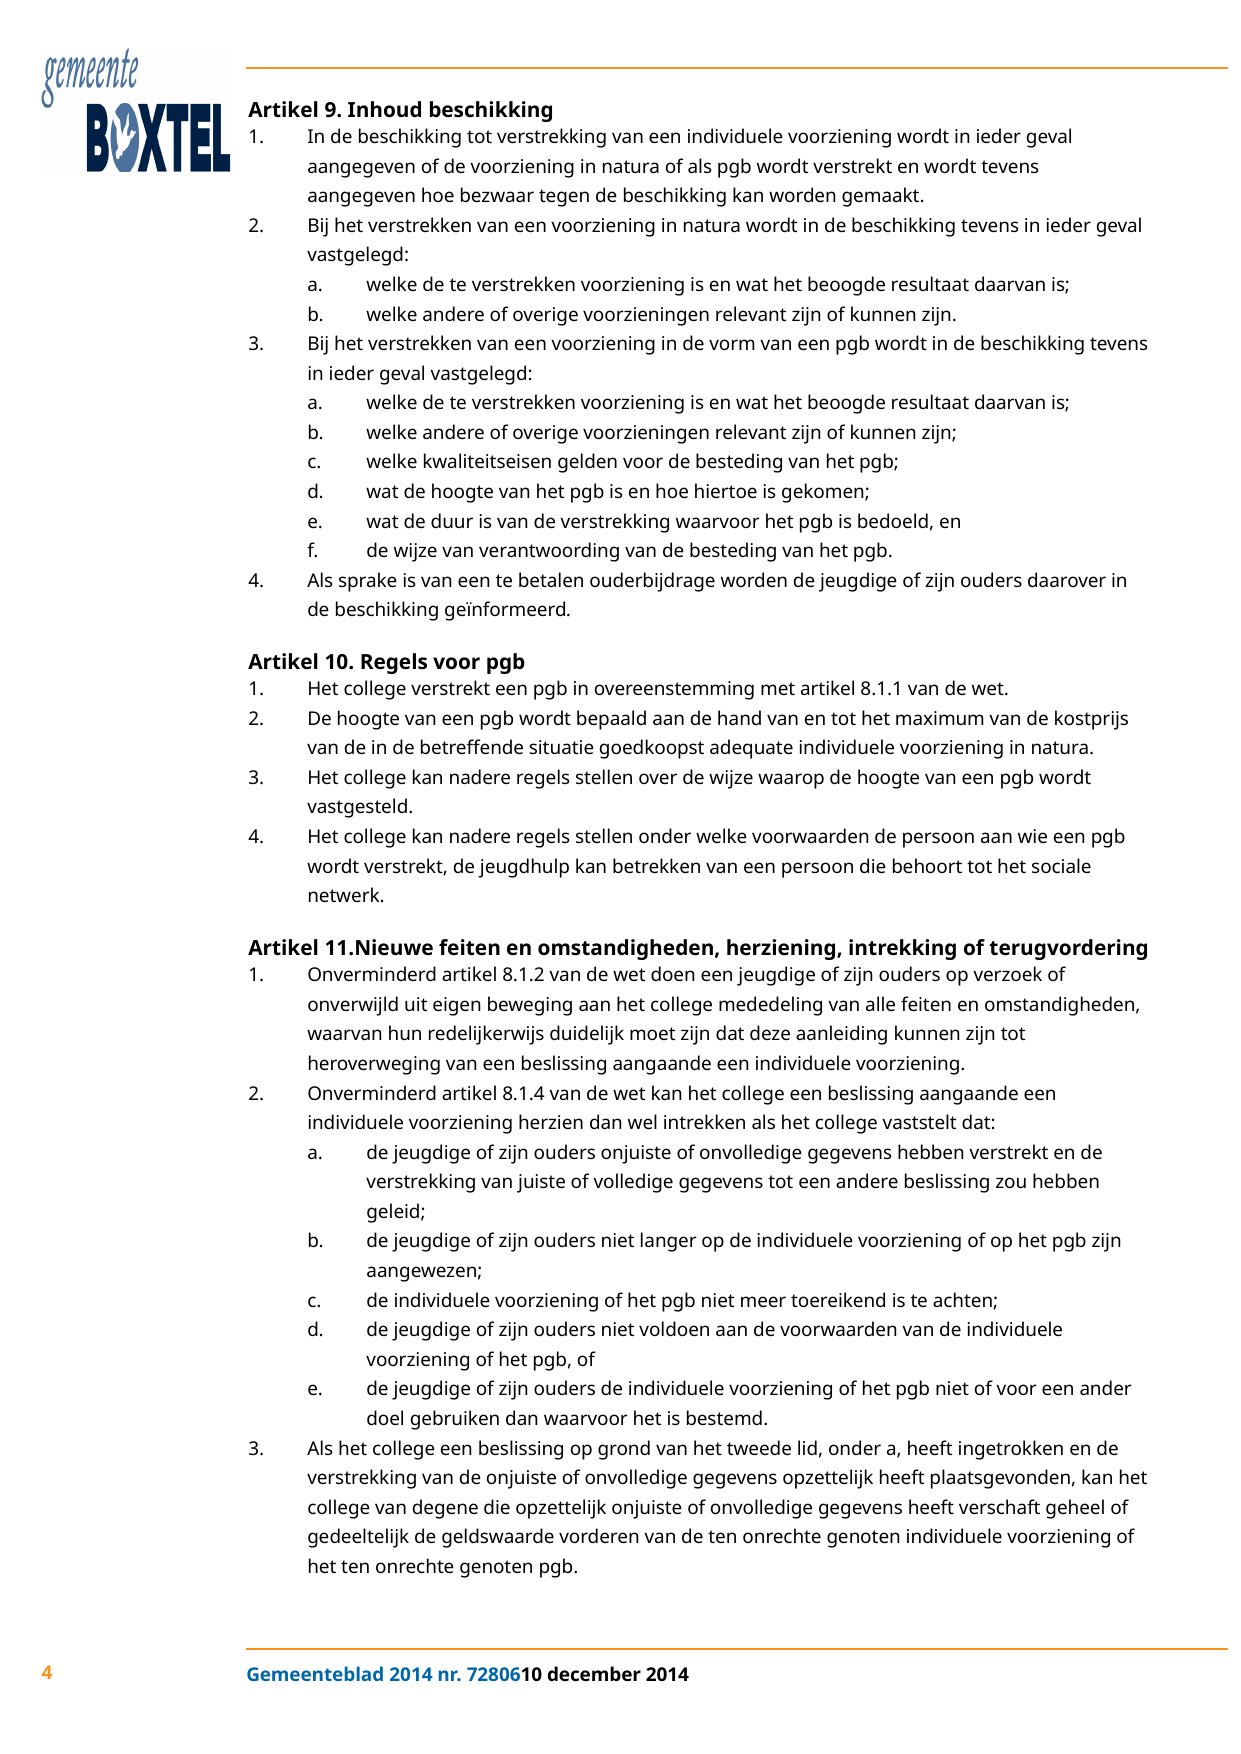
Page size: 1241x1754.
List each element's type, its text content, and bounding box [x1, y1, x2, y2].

list Als sprake is van een te betalen ouderbijdrage worden de jeugdige of zijn ouders daarover in de beschikking geïnformeerd. [248, 567, 1152, 622]
list de wijze van verantwoording van de besteding van het pgb. [307, 537, 1152, 563]
list welke de te verstrekken voorziening is en wat het beoogde resultaat daarvan is; [307, 271, 1152, 297]
list welke andere of overige voorzieningen relevant zijn of kunnen zijn; [307, 419, 1152, 445]
picture [41, 47, 231, 172]
list welke andere of overige voorzieningen relevant zijn of kunnen zijn. [307, 301, 1152, 326]
list wat de hoogte van het pgb is en hoe hiertoe is gekomen; [307, 478, 1152, 504]
list Het college kan nadere regels stellen onder welke voorwaarden de persoon aan wie een pgb wordt verstrekt, de jeugdhulp kan betrekken van een persoon die behoort tot het sociale netwerk. [248, 823, 1152, 908]
list welke de te verstrekken voorziening is en wat het beoogde resultaat daarvan is; [307, 389, 1152, 415]
list wat de duur is van de verstrekking waarvoor het pgb is bedoeld, en [307, 508, 1152, 533]
list Het college verstrekt een pgb in overeenstemming met artikel 8.1.1 van de wet. [248, 675, 1152, 701]
list de jeugdige of zijn ouders de individuele voorziening of het pgb niet of voor een ander doel gebruiken dan waarvoor het is bestemd. [307, 1376, 1152, 1431]
list Bij het verstrekken van een voorziening in de vorm van een pgb wordt in de beschikking tevens in ieder geval vastgelegd: [248, 330, 1152, 386]
list Onverminderd artikel 8.1.4 van de wet kan het college een beslissing aangaande een individuele voorziening herzien dan wel intrekken als het college vaststelt dat: [248, 1080, 1152, 1135]
text Artikel 10. Regels voor pgb [248, 647, 1152, 675]
list Bij het verstrekken van een voorziening in natura wordt in de beschikking tevens in ieder geval vastgelegd: [248, 212, 1152, 267]
list Als het college een beslissing op grond van het tweede lid, onder a, heeft ingetrokken en de verstrekking van de onjuiste of onvolledige gegevens opzettelijk heeft plaatsgevonden, kan het college van degene die opzettelijk onjuiste of onvolledige gegevens heeft verschaft geheel of gedeeltelijk de geldswaarde vorderen van de ten onrechte genoten individuele voorziening of het ten onrechte genoten pgb. [248, 1435, 1152, 1579]
list De hoogte van een pgb wordt bepaald aan de hand van en tot het maximum van de kostprijs van de in de betreffende situatie goedkoopst adequate individuele voorziening in natura. [248, 705, 1152, 760]
list de individuele voorziening of het pgb niet meer toereikend is te achten; [307, 1287, 1152, 1312]
text Artikel 9. Inhoud beschikking [248, 95, 1152, 123]
list Onverminderd artikel 8.1.2 van de wet doen een jeugdige of zijn ouders op verzoek of onverwijld uit eigen beweging aan het college mededeling van alle feiten en omstandigheden, waarvan hun redelijkerwijs duidelijk moet zijn dat deze aanleiding kunnen zijn tot heroverweging van een beslissing aangaande een individuele voorziening. [248, 961, 1152, 1076]
list de jeugdige of zijn ouders onjuiste of onvolledige gegevens hebben verstrekt en de verstrekking van juiste of volledige gegevens tot een andere beslissing zou hebben geleid; [307, 1139, 1152, 1224]
list de jeugdige of zijn ouders niet voldoen aan de voorwaarden van de individuele voorziening of het pgb, of [307, 1316, 1152, 1372]
list de jeugdige of zijn ouders niet langer op de individuele voorziening of op het pgb zijn aangewezen; [307, 1228, 1152, 1283]
list Het college kan nadere regels stellen over de wijze waarop de hoogte van een pgb wordt vastgesteld. [248, 764, 1152, 819]
list welke kwaliteitseisen gelden voor de besteding van het pgb; [307, 449, 1152, 474]
list In de beschikking tot verstrekking van een individuele voorziening wordt in ieder geval aangegeven of de voorziening in natura of als pgb wordt verstrekt en wordt tevens aangegeven hoe bezwaar tegen de beschikking kan worden gemaakt. [248, 123, 1152, 208]
text Artikel 11.Nieuwe feiten en omstandigheden, herziening, intrekking of terugvordering [248, 933, 1152, 961]
